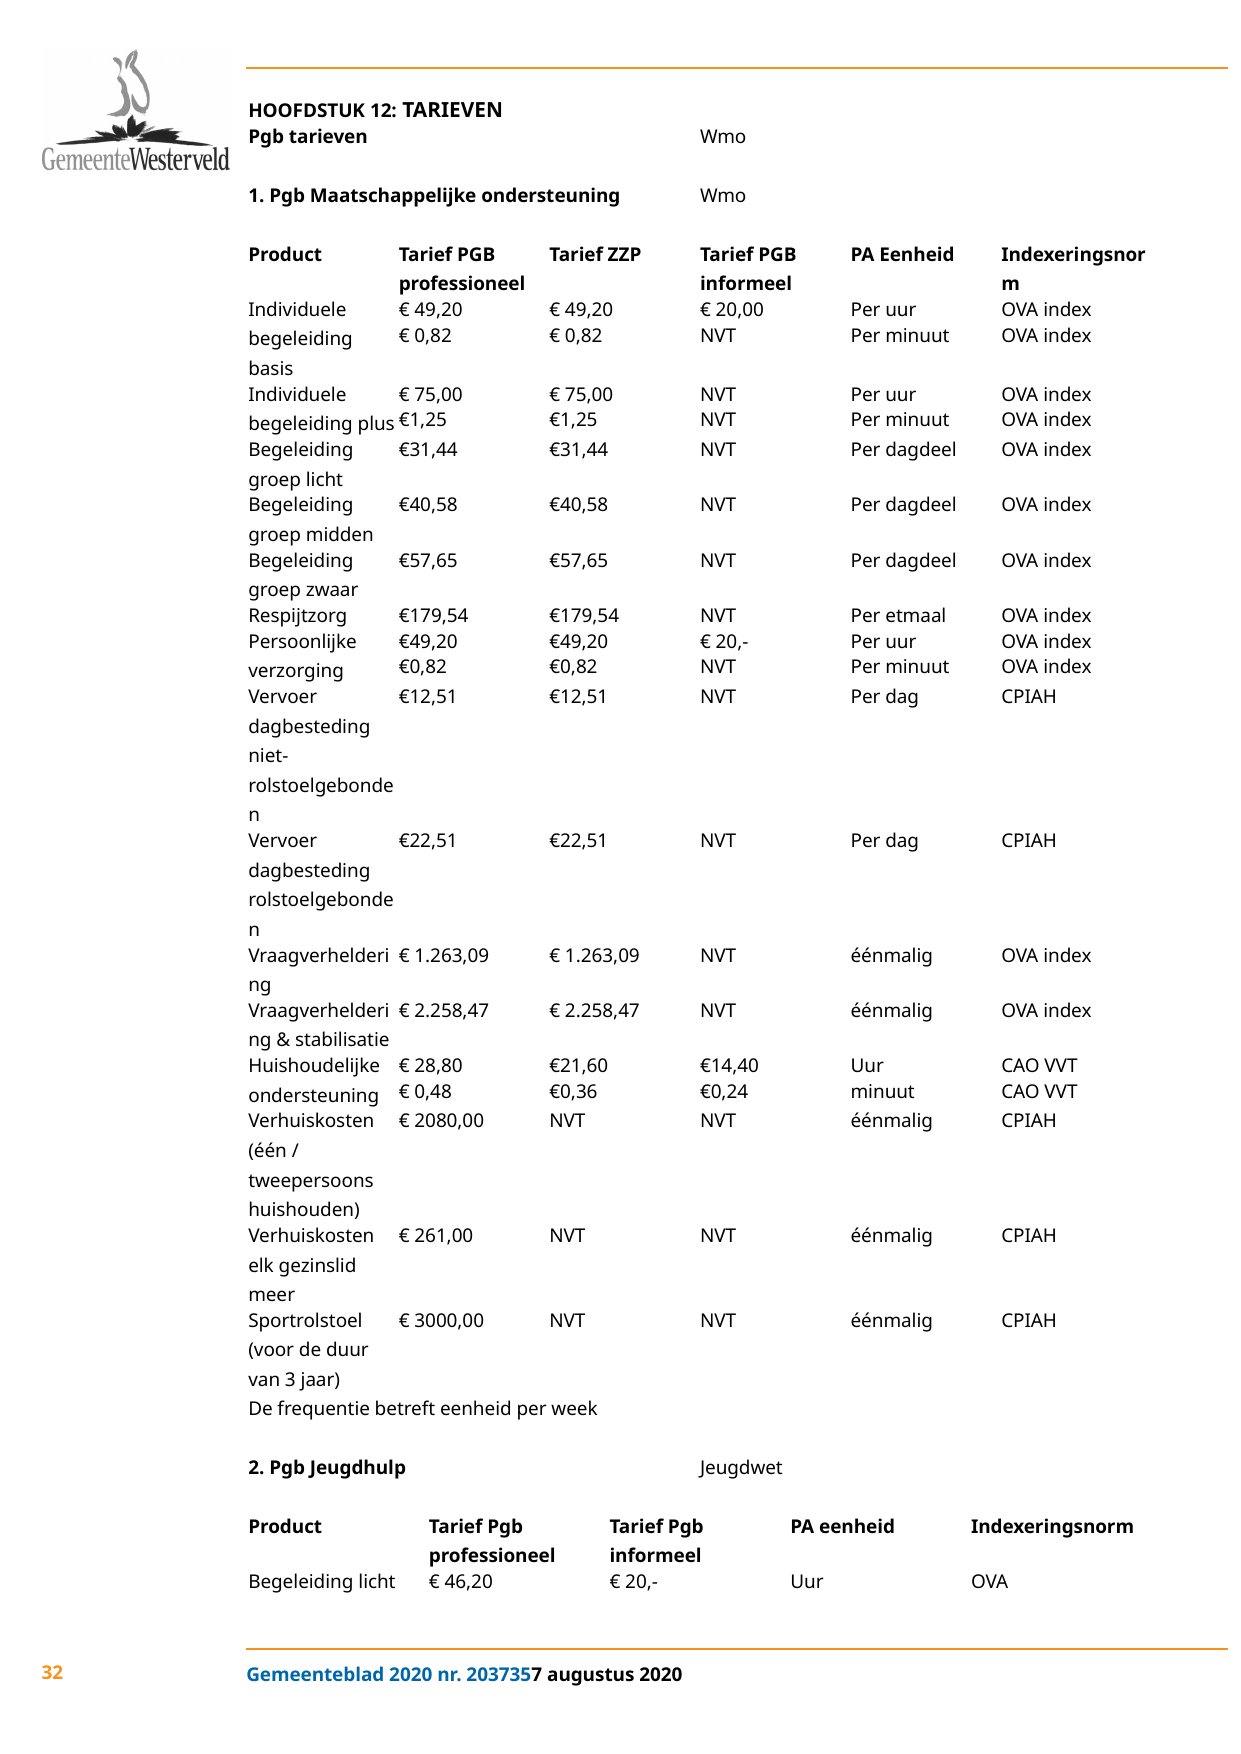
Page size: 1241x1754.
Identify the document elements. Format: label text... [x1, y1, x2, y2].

table_cell € 49,20 [399, 296, 549, 322]
table_cell € 2080,00 [399, 1108, 549, 1222]
table_cell Per uur [850, 296, 1001, 322]
table_cell éénmalig [850, 997, 1001, 1052]
table_cell €57,65 [549, 547, 700, 602]
table_header Indexeringsnorm [971, 1513, 1152, 1568]
table_header Pgb tarieven [248, 124, 700, 149]
table_cell Verhuiskosten (één / tweepersoons huishouden) [248, 1108, 398, 1222]
table_cell NVT [700, 547, 850, 602]
table_cell Per dag [850, 683, 1001, 827]
table_cell € 0,48 [399, 1078, 549, 1108]
table_header Tarief PGB professioneel [399, 241, 549, 296]
table_cell OVA index [1001, 492, 1152, 547]
text De frequentie betreft eenheid per week [248, 1395, 1152, 1421]
table_cell € 1.263,09 [549, 942, 700, 997]
table_header Tarief Pgb professioneel [429, 1513, 609, 1568]
table_cell €12,51 [549, 683, 700, 827]
table_cell Individuele begeleiding plus [248, 381, 398, 436]
table_cell Huishoudelijke ondersteuning [248, 1053, 398, 1108]
table_cell Per dagdeel [850, 547, 1001, 602]
table_cell NVT [700, 602, 850, 628]
table_cell NVT [700, 1307, 850, 1392]
table_cell €0,24 [700, 1078, 850, 1108]
table_cell NVT [700, 827, 850, 942]
table_cell €1,25 [399, 407, 549, 436]
table_cell Begeleiding groep midden [248, 492, 398, 547]
table_cell € 75,00 [399, 381, 549, 407]
table_cell €179,54 [399, 602, 549, 628]
table_cell €14,40 [700, 1053, 850, 1078]
table_cell Per uur [850, 381, 1001, 407]
table_cell OVA index [1001, 942, 1152, 997]
table_cell € 20,- [700, 628, 850, 654]
table_cell €1,25 [549, 407, 700, 436]
table_cell CAO VVT [1001, 1078, 1152, 1108]
table_cell €0,36 [549, 1078, 700, 1108]
table_cell minuut [850, 1078, 1001, 1108]
table_header Product [248, 1513, 429, 1568]
table_cell OVA index [1001, 628, 1152, 654]
table_cell € 2.258,47 [549, 997, 700, 1052]
table_cell Vraagverheldering & stabilisatie [248, 997, 398, 1052]
table_cell Per uur [850, 628, 1001, 654]
table_header Tarief ZZP [549, 241, 700, 296]
table_cell OVA index [1001, 602, 1152, 628]
table_cell OVA index [1001, 654, 1152, 683]
table_cell Per etmaal [850, 602, 1001, 628]
table_cell Begeleiding groep zwaar [248, 547, 398, 602]
table_cell CAO VVT [1001, 1053, 1152, 1078]
table_cell CPIAH [1001, 1307, 1152, 1392]
table_cell € 20,- [609, 1569, 790, 1594]
table_header 1. Pgb Maatschappelijke ondersteuning [248, 182, 700, 208]
table_cell € 49,20 [549, 296, 700, 322]
table_cell NVT [549, 1222, 700, 1307]
table_cell € 261,00 [399, 1222, 549, 1307]
picture [41, 47, 231, 172]
table_cell NVT [700, 654, 850, 683]
table_cell €179,54 [549, 602, 700, 628]
table_header Tarief Pgb informeel [609, 1513, 790, 1568]
table_cell Per dag [850, 827, 1001, 942]
table_cell NVT [549, 1108, 700, 1222]
table_cell € 46,20 [429, 1569, 609, 1594]
table_cell Vervoer dagbesteding rolstoelgebonden [248, 827, 398, 942]
table_cell € 0,82 [399, 322, 549, 381]
table_cell CPIAH [1001, 1222, 1152, 1307]
table_cell € 1.263,09 [399, 942, 549, 997]
table_header Wmo [700, 182, 1152, 208]
table_cell éénmalig [850, 1307, 1001, 1392]
table_cell OVA index [1001, 322, 1152, 381]
table_cell OVA index [1001, 997, 1152, 1052]
table_cell € 2.258,47 [399, 997, 549, 1052]
table_cell €0,82 [549, 654, 700, 683]
table_cell NVT [700, 1222, 850, 1307]
table_cell Per minuut [850, 407, 1001, 436]
table_cell Sportrolstoel (voor de duur van 3 jaar) [248, 1307, 398, 1392]
table_cell NVT [700, 1108, 850, 1222]
table_cell NVT [700, 683, 850, 827]
table_cell € 3000,00 [399, 1307, 549, 1392]
table_cell €0,82 [399, 654, 549, 683]
table_cell €31,44 [549, 436, 700, 492]
table_cell CPIAH [1001, 1108, 1152, 1222]
table_header Product [248, 241, 398, 296]
table_cell NVT [700, 436, 850, 492]
table_cell €57,65 [399, 547, 549, 602]
table_cell NVT [700, 407, 850, 436]
table_cell OVA [971, 1569, 1152, 1594]
table_cell Individuele begeleiding basis [248, 296, 398, 381]
table_cell €40,58 [549, 492, 700, 547]
table_cell Persoonlijke verzorging [248, 628, 398, 683]
table_cell € 28,80 [399, 1053, 549, 1078]
table_cell OVA index [1001, 436, 1152, 492]
table_header Tarief PGB informeel [700, 241, 850, 296]
table_cell €21,60 [549, 1053, 700, 1078]
table_cell CPIAH [1001, 683, 1152, 827]
table_cell Uur [850, 1053, 1001, 1078]
table_cell OVA index [1001, 547, 1152, 602]
table_cell Vervoer dagbesteding niet-rolstoelgebonden [248, 683, 398, 827]
table_cell OVA index [1001, 296, 1152, 322]
table_cell € 75,00 [549, 381, 700, 407]
table_cell € 20,00 [700, 296, 850, 322]
table_cell Per minuut [850, 322, 1001, 381]
table_cell CPIAH [1001, 827, 1152, 942]
table_cell € 0,82 [549, 322, 700, 381]
table_cell €31,44 [399, 436, 549, 492]
table_cell Respijtzorg [248, 602, 398, 628]
table_cell Per dagdeel [850, 436, 1001, 492]
table_header PA Eenheid [850, 241, 1001, 296]
table_header PA eenheid [790, 1513, 971, 1568]
table_cell éénmalig [850, 942, 1001, 997]
table_cell éénmalig [850, 1222, 1001, 1307]
table_cell Verhuiskosten elk gezinslid meer [248, 1222, 398, 1307]
table_cell OVA index [1001, 381, 1152, 407]
table_cell NVT [549, 1307, 700, 1392]
table_header Wmo [700, 124, 1152, 149]
table_cell €49,20 [399, 628, 549, 654]
table_cell €40,58 [399, 492, 549, 547]
table_cell Vraagverheldering [248, 942, 398, 997]
table_cell Uur [790, 1569, 971, 1594]
table_cell NVT [700, 997, 850, 1052]
table_cell Per dagdeel [850, 492, 1001, 547]
table_cell éénmalig [850, 1108, 1001, 1222]
text HOOFDSTUK 12: TARIEVEN [248, 95, 1152, 123]
table_cell OVA index [1001, 407, 1152, 436]
table_cell Per minuut [850, 654, 1001, 683]
table_cell €49,20 [549, 628, 700, 654]
table_cell NVT [700, 942, 850, 997]
table_cell NVT [700, 322, 850, 381]
table_cell Begeleiding licht [248, 1569, 429, 1594]
table_header Jeugdwet [700, 1455, 1152, 1480]
table_cell NVT [700, 492, 850, 547]
table_cell €12,51 [399, 683, 549, 827]
table_header Indexeringsnorm [1001, 241, 1152, 296]
table_cell NVT [700, 381, 850, 407]
table_cell €22,51 [549, 827, 700, 942]
table_cell Begeleiding groep licht [248, 436, 398, 492]
table_cell €22,51 [399, 827, 549, 942]
table_header 2. Pgb Jeugdhulp [248, 1455, 700, 1480]
